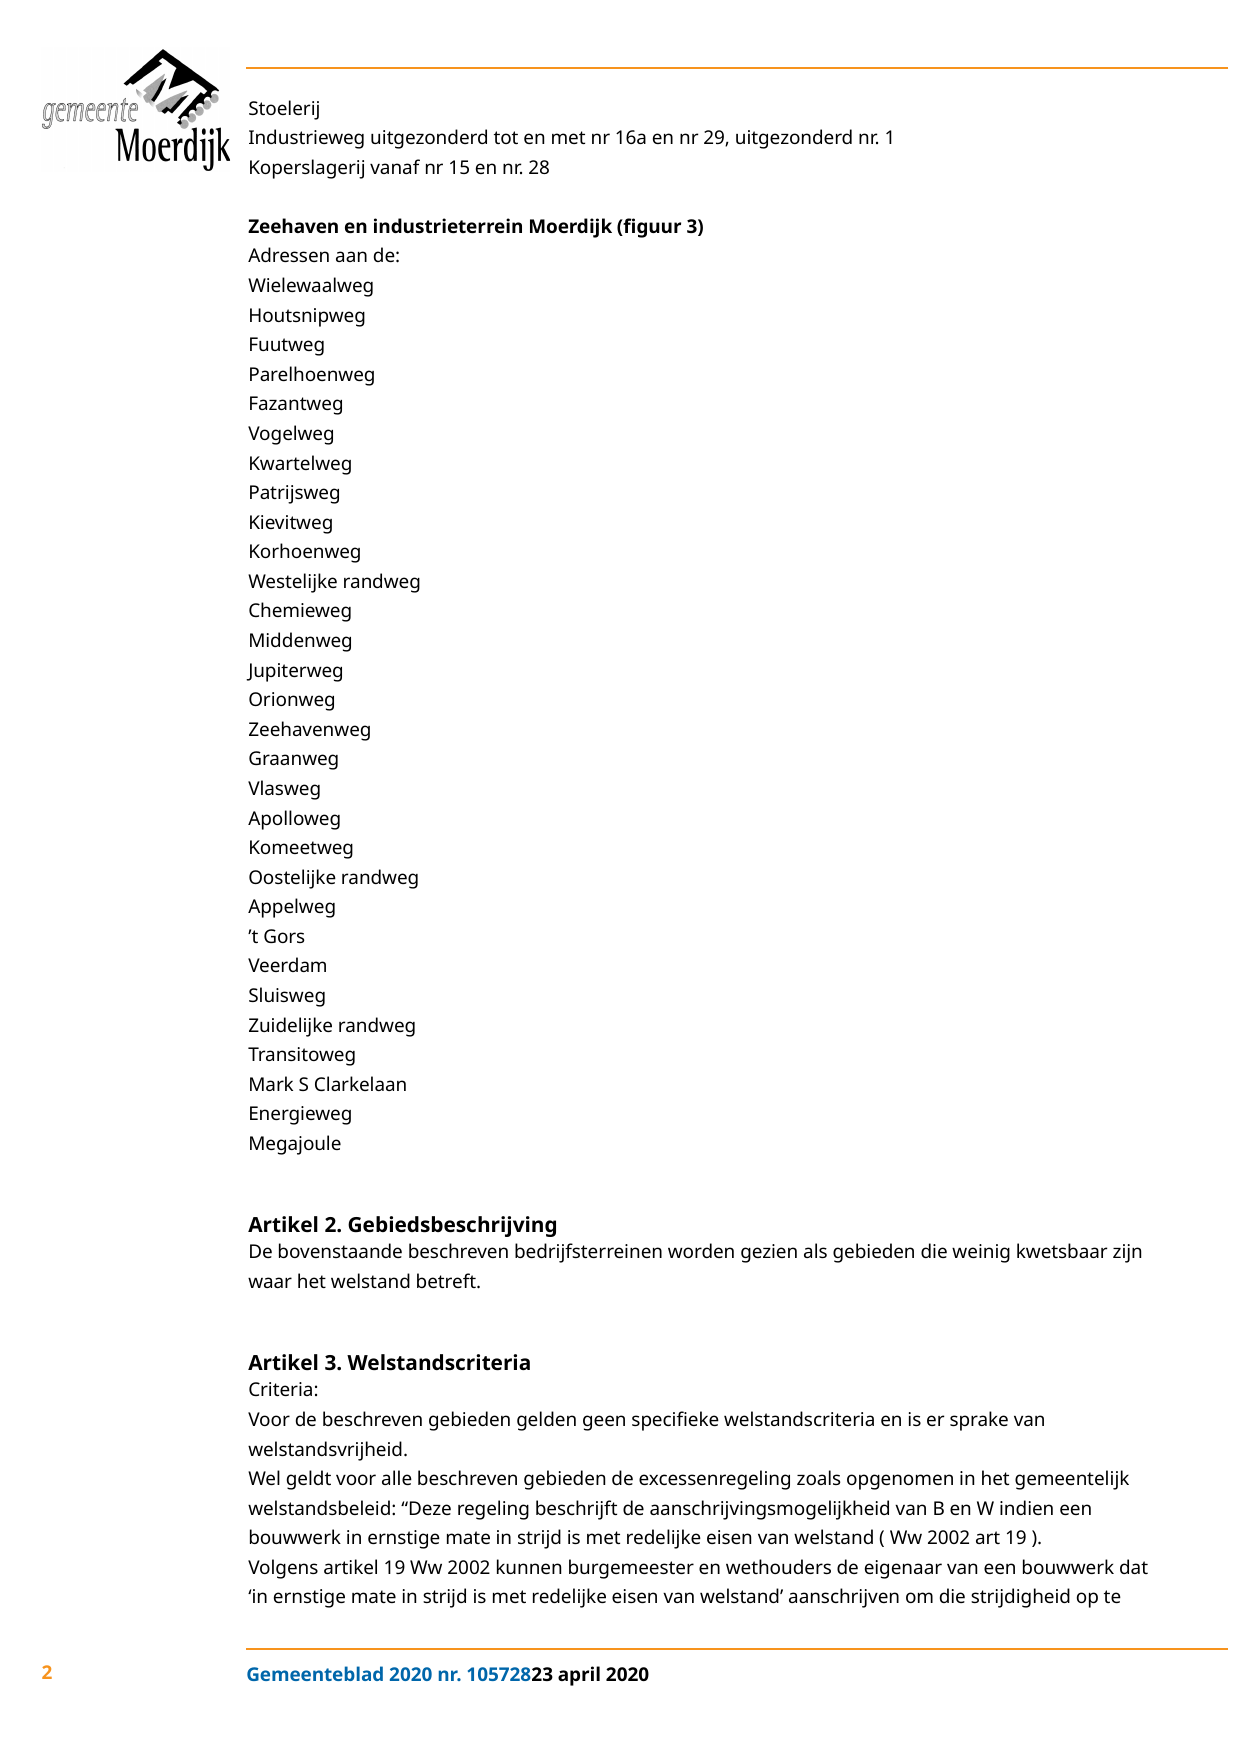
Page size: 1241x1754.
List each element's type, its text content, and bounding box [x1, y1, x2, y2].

text Zuidelijke randweg [248, 1012, 1152, 1038]
text Transitoweg [248, 1041, 1152, 1067]
text Jupiterweg [248, 657, 1152, 683]
text Koperslagerij vanaf nr 15 en nr. 28 [248, 154, 1152, 180]
text Vogelweg [248, 420, 1152, 446]
text Graanweg [248, 746, 1152, 771]
text Parelhoenweg [248, 361, 1152, 387]
text De bovenstaande beschreven bedrijfsterreinen worden gezien als gebieden die weinig kwetsbaar zijn waar het welstand betreft. [248, 1239, 1152, 1294]
text Volgens artikel 19 Ww 2002 kunnen burgemeester en wethouders de eigenaar van een bouwwerk dat ‘in ernstige mate in strijd is met redelijke eisen van welstand’ aanschrijven om die strijdigheid op te [248, 1554, 1152, 1609]
text Orionweg [248, 686, 1152, 712]
text Stoelerij [248, 95, 1152, 121]
text Zeehavenweg [248, 716, 1152, 742]
text Komeetweg [248, 834, 1152, 860]
text Zeehaven en industrieterrein Moerdijk (figuur 3) [248, 213, 1152, 239]
text Criteria: [248, 1377, 1152, 1402]
text Veerdam [248, 953, 1152, 978]
text Artikel 2. Gebiedsbeschrijving [248, 1210, 1152, 1239]
text Chemieweg [248, 598, 1152, 623]
text Artikel 3. Welstandscriteria [248, 1348, 1152, 1377]
text Middenweg [248, 627, 1152, 653]
text Kwartelweg [248, 450, 1152, 476]
text Westelijke randweg [248, 568, 1152, 594]
text ’t Gors [248, 923, 1152, 949]
text Houtsnipweg [248, 302, 1152, 328]
text Patrijsweg [248, 479, 1152, 505]
text Energieweg [248, 1101, 1152, 1126]
text Voor de beschreven gebieden gelden geen specifieke welstandscriteria en is er sprake van welstandsvrijheid. [248, 1406, 1152, 1462]
text Fazantweg [248, 391, 1152, 416]
text Megajoule [248, 1130, 1152, 1156]
text Wielewaalweg [248, 272, 1152, 298]
text Adressen aan de: [248, 243, 1152, 268]
text Korhoenweg [248, 538, 1152, 564]
text Vlasweg [248, 775, 1152, 801]
text Fuutweg [248, 331, 1152, 357]
text Sluisweg [248, 982, 1152, 1008]
text Appelweg [248, 893, 1152, 919]
text Kievitweg [248, 509, 1152, 535]
text Wel geldt voor alle beschreven gebieden de excessenregeling zoals opgenomen in het gemeentelijk welstandsbeleid: “Deze regeling beschrijft de aanschrijvingsmogelijkheid van B en W indien een bouwwerk in ernstige mate in strijd is met redelijke eisen van welstand ( Ww 2002 art 19 ). [248, 1465, 1152, 1550]
picture [41, 47, 231, 172]
text Oostelijke randweg [248, 864, 1152, 890]
text Industrieweg uitgezonderd tot en met nr 16a en nr 29, uitgezonderd nr. 1 [248, 124, 1152, 150]
text Apolloweg [248, 805, 1152, 831]
text Mark S Clarkelaan [248, 1071, 1152, 1097]
